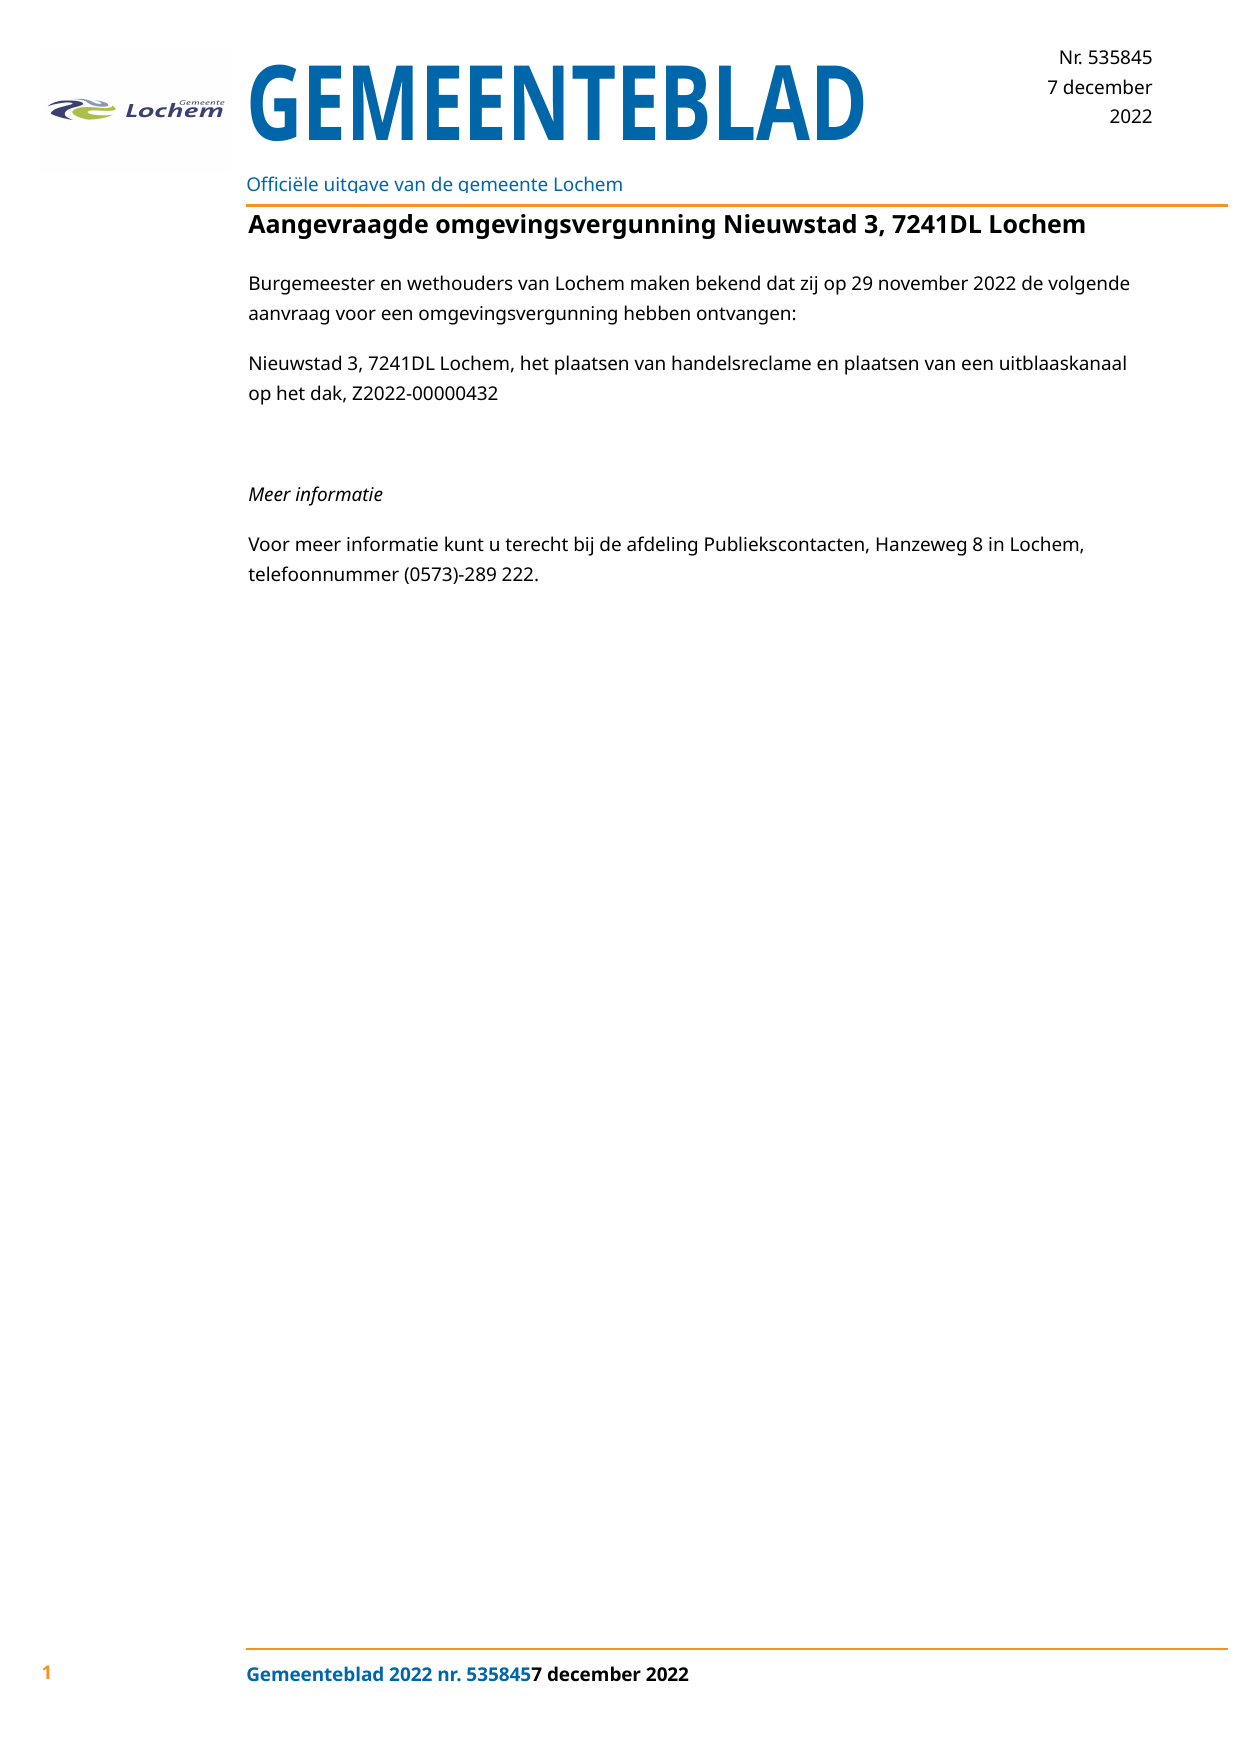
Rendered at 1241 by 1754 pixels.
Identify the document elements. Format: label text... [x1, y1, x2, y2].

text Voor meer informatie kunt u terecht bij de afdeling Publiekscontacten, Hanzeweg 8 in Lochem, telefoonnummer (0573)-289 222. [248, 531, 1152, 586]
text Meer informatie [248, 481, 1152, 506]
picture [41, 47, 231, 172]
text Burgemeester en wethouders van Lochem maken bekend dat zij op 29 november 2022 de volgende aanvraag voor een omgevingsvergunning hebben ontvangen: [248, 270, 1152, 326]
text Aangevraagde omgevingsvergunning Nieuwstad 3, 7241DL Lochem [248, 207, 1152, 241]
text Nieuwstad 3, 7241DL Lochem, het plaatsen van handelsreclame en plaatsen van een uitblaaskanaal op het dak, Z2022-00000432 [248, 350, 1152, 406]
